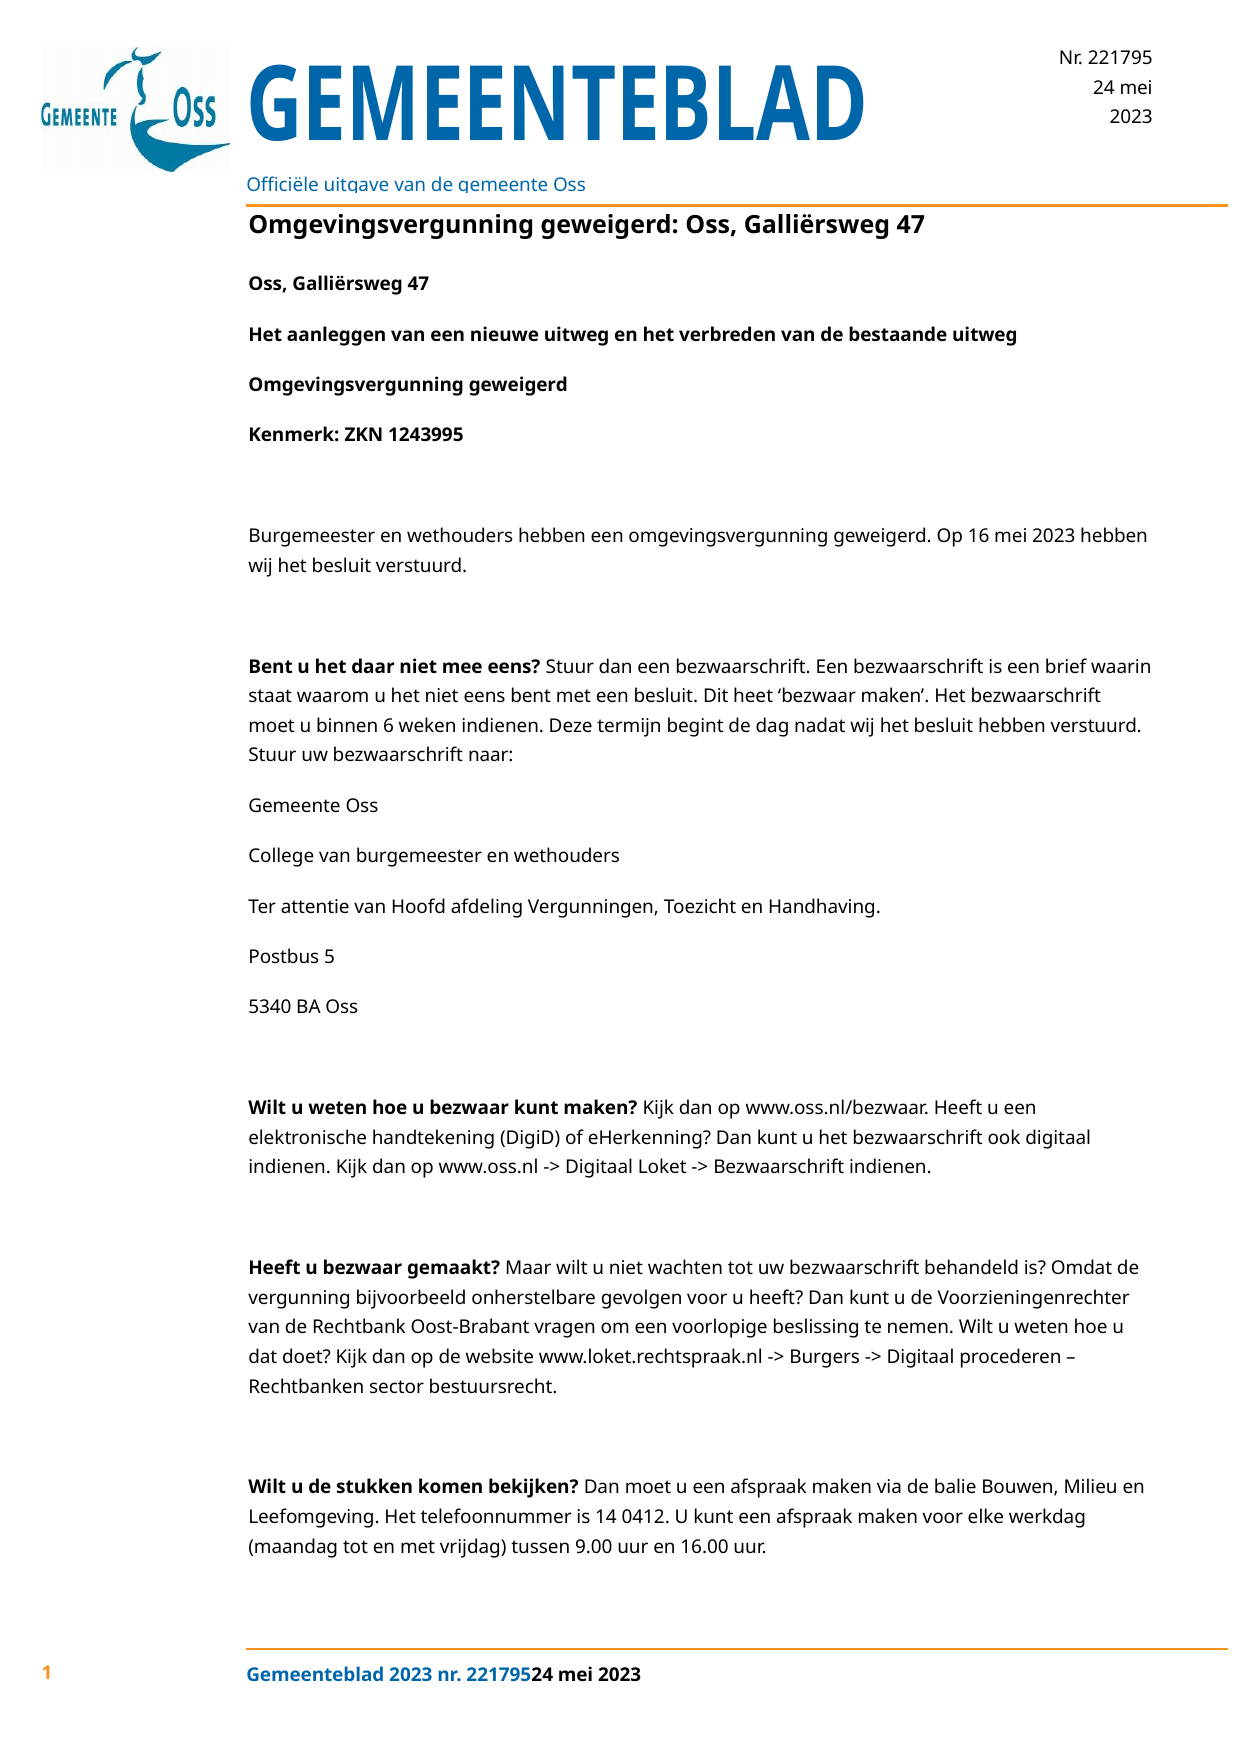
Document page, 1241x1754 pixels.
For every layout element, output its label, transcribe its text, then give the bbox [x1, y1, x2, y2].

text Postbus 5 [248, 943, 1152, 969]
text Kenmerk: ZKN 1243995 [248, 422, 1152, 447]
text Burgemeester en wethouders hebben een omgevingsvergunning geweigerd. Op 16 mei 2023 hebben wij het besluit verstuurd. [248, 522, 1152, 578]
text College van burgemeester en wethouders [248, 842, 1152, 868]
text Omgevingsvergunning geweigerd: Oss, Galliërsweg 47 [248, 207, 1152, 241]
text Wilt u weten hoe u bezwaar kunt maken? Kijk dan op www.oss.nl/bezwaar. Heeft u een elektronische handtekening (DigiD) of eHerkenning? Dan kunt u het bezwaarschrift ook digitaal indienen. Kijk dan op www.oss.nl -> Digitaal Loket -> Bezwaarschrift indienen. [248, 1094, 1152, 1179]
text Wilt u de stukken komen bekijken? Dan moet u een afspraak maken via de balie Bouwen, Milieu en Leefomgeving. Het telefoonnummer is 14 0412. U kunt een afspraak maken voor elke werkdag (maandag tot en met vrijdag) tussen 9.00 uur en 16.00 uur. [248, 1474, 1152, 1558]
picture [41, 47, 231, 172]
text Heeft u bezwaar gemaakt? Maar wilt u niet wachten tot uw bezwaarschrift behandeld is? Omdat de vergunning bijvoorbeeld onherstelbare gevolgen voor u heeft? Dan kunt u de Voorzieningenrechter van de Rechtbank Oost-Brabant vragen om een voorlopige beslissing te nemen. Wilt u weten hoe u dat doet? Kijk dan op de website www.loket.rechtspraak.nl -> Burgers -> Digitaal procederen – Rechtbanken sector bestuursrecht. [248, 1254, 1152, 1398]
text 5340 BA Oss [248, 994, 1152, 1019]
text Oss, Galliërsweg 47 [248, 270, 1152, 296]
text Omgevingsvergunning geweigerd [248, 371, 1152, 397]
text Ter attentie van Hoofd afdeling Vergunningen, Toezicht en Handhaving. [248, 893, 1152, 918]
text Gemeente Oss [248, 792, 1152, 818]
text Bent u het daar niet mee eens? Stuur dan een bezwaarschrift. Een bezwaarschrift is een brief waarin staat waarom u het niet eens bent met een besluit. Dit heet ‘bezwaar maken’. Het bezwaarschrift moet u binnen 6 weken indienen. Deze termijn begint de dag nadat wij het besluit hebben verstuurd. Stuur uw bezwaarschrift naar: [248, 653, 1152, 767]
text Het aanleggen van een nieuwe uitweg en het verbreden van de bestaande uitweg [248, 321, 1152, 346]
